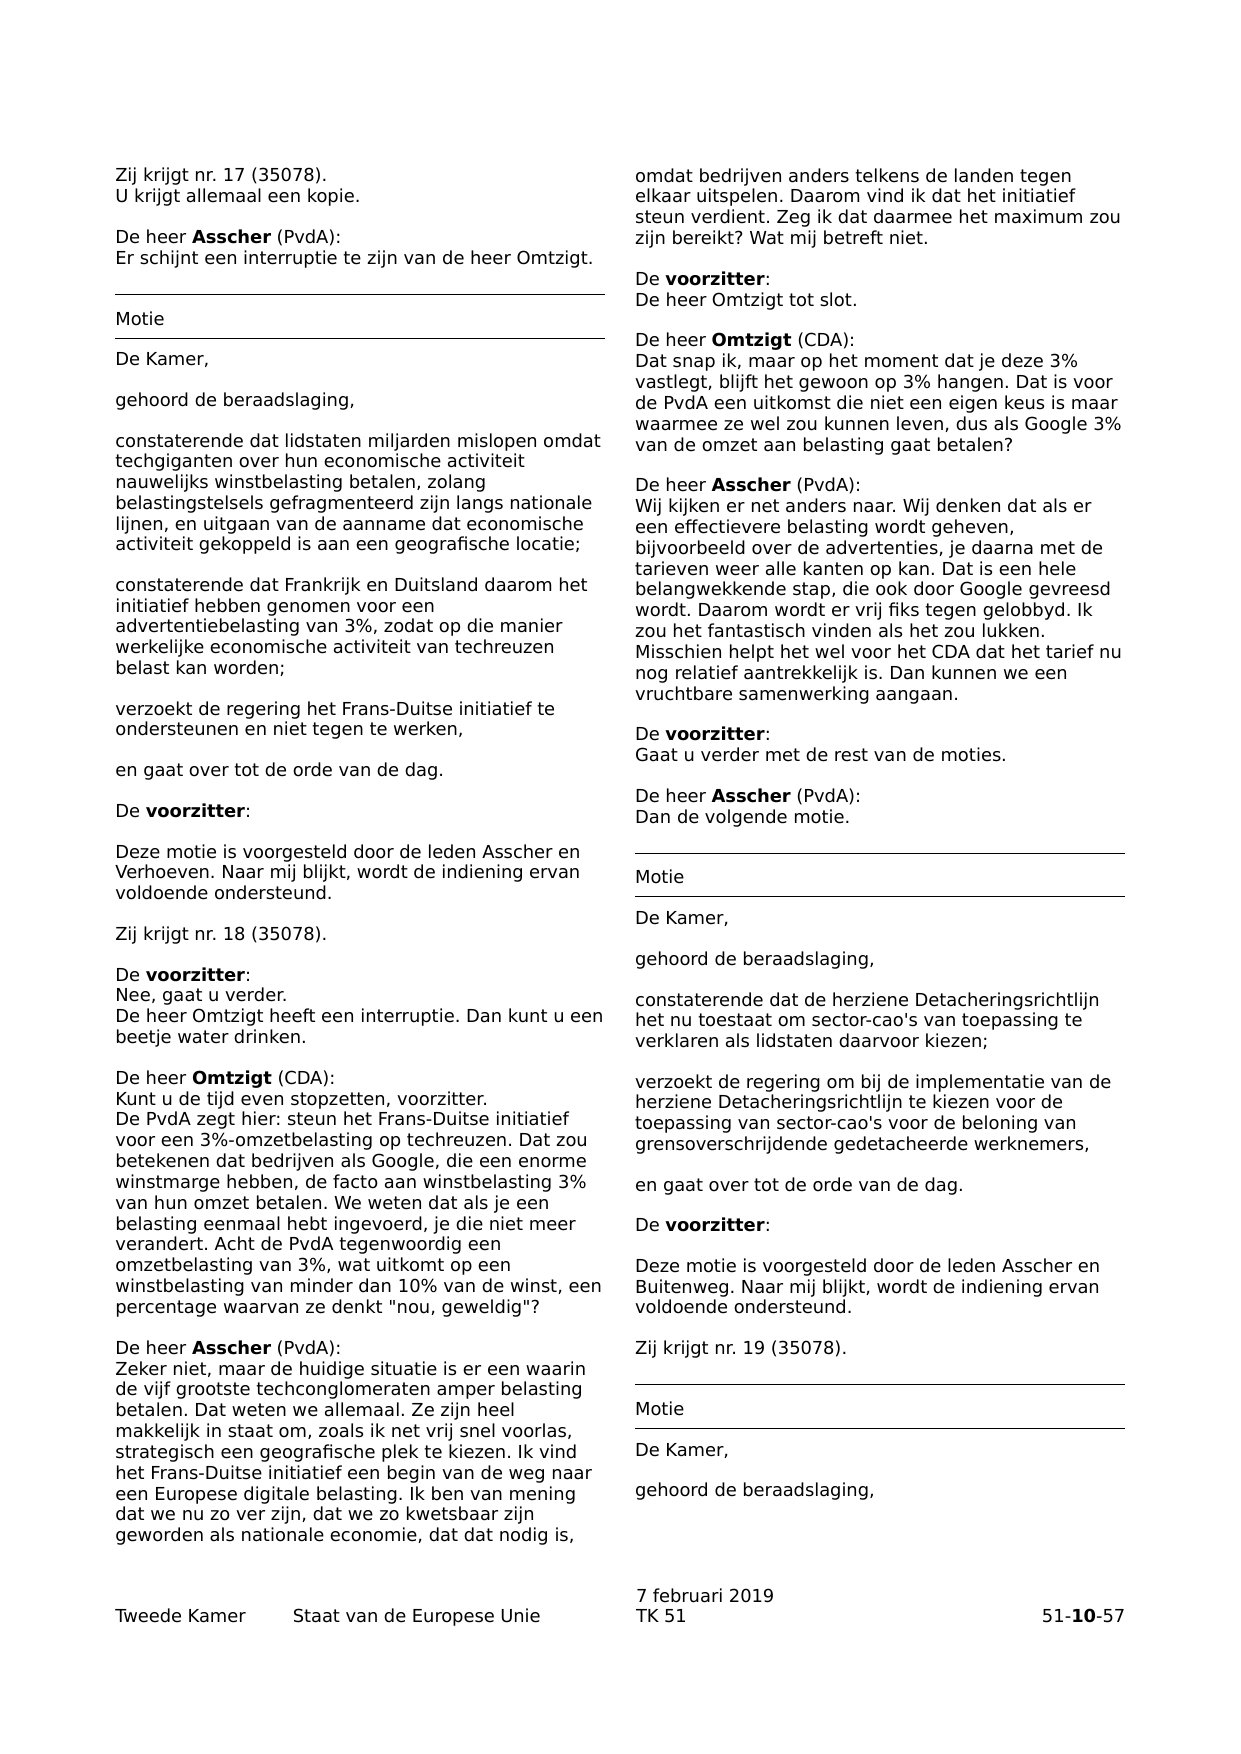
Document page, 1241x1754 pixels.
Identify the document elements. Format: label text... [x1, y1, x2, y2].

text De heer Asscher (PvdA): [635, 475, 1125, 496]
text De voorzitter: [635, 724, 1125, 745]
text verzoekt de regering om bij de implementatie van de herziene Detacheringsrichtlijn te kiezen voor de toepassing van sector-cao's voor de beloning van grensoverschrijdende gedetacheerde werknemers, [635, 1072, 1125, 1154]
text De voorzitter: [115, 801, 605, 821]
text Zij krijgt nr. 19 (35078). [635, 1338, 1125, 1359]
text Kunt u de tijd even stopzetten, voorzitter. [115, 1088, 605, 1109]
text De PvdA zegt hier: steun het Frans-Duitse initiatief voor een 3%-omzetbelasting op techreuzen. Dat zou betekenen dat bedrijven als Google, die een enorme winstmarge hebben, de facto aan winstbelasting 3% van hun omzet betalen. We weten dat als je een belasting eenmaal hebt ingevoerd, je die niet meer verandert. Acht de PvdA tegenwoordig een omzetbelasting van 3%, wat uitkomt op een winstbelasting van minder dan 10% van de winst, een percentage waarvan ze denkt "nou, geweldig"? [115, 1109, 605, 1317]
text De heer Asscher (PvdA): [115, 1337, 605, 1358]
text De voorzitter: [115, 964, 605, 985]
text en gaat over tot de orde van de dag. [635, 1174, 1125, 1195]
text Zij krijgt nr. 18 (35078). [115, 924, 605, 944]
text Gaat u verder met de rest van de moties. [635, 745, 1125, 766]
text De Kamer, [635, 1439, 1125, 1460]
text omdat bedrijven anders telkens de landen tegen elkaar uitspelen. Daarom vind ik dat het initiatief steun verdient. Zeg ik dat daarmee het maximum zou zijn bereikt? Wat mij betreft niet. [635, 165, 1125, 249]
text en gaat over tot de orde van de dag. [115, 760, 605, 781]
text De voorzitter: [635, 269, 1125, 289]
text De voorzitter: [635, 1215, 1125, 1236]
text gehoord de beraadslaging, [635, 1480, 1125, 1501]
text De heer Omtzigt (CDA): [635, 330, 1125, 351]
text Nee, gaat u verder. [115, 985, 605, 1006]
text Zij krijgt nr. 17 (35078). [115, 165, 605, 186]
text U krijgt allemaal een kopie. [115, 186, 605, 207]
text constaterende dat lidstaten miljarden mislopen omdat techgiganten over hun economische activiteit nauwelijks winstbelasting betalen, zolang belastingstelsels gefragmenteerd zijn langs nationale lijnen, en uitgaan van de aanname dat economische activiteit gekoppeld is aan een geografische locatie; [115, 431, 605, 555]
text Wij kijken er net anders naar. Wij denken dat als er een effectievere belasting wordt geheven, bijvoorbeeld over de advertenties, je daarna met de tarieven weer alle kanten op kan. Dat is een hele belangwekkende stap, die ook door Google gevreesd wordt. Daarom wordt er vrij fiks tegen gelobbyd. Ik zou het fantastisch vinden als het zou lukken. Misschien helpt het wel voor het CDA dat het tarief nu nog relatief aantrekkelijk is. Dan kunnen we een vruchtbare samenwerking aangaan. [635, 496, 1125, 704]
text gehoord de beraadslaging, [635, 949, 1125, 969]
text constaterende dat Frankrijk en Duitsland daarom het initiatief hebben genomen voor een advertentiebelasting van 3%, zodat op die manier werkelijke economische activiteit van techreuzen belast kan worden; [115, 575, 605, 678]
text Motie [635, 1399, 1125, 1419]
text De heer Asscher (PvdA): [115, 227, 605, 248]
text Zeker niet, maar de huidige situatie is er een waarin de vijf grootste techconglomeraten amper belasting betalen. Dat weten we allemaal. Ze zijn heel makkelijk in staat om, zoals ik net vrij snel voorlas, strategisch een geografische plek te kiezen. Ik vind het Frans-Duitse initiatief een begin van de weg naar een Europese digitale belasting. Ik ben van mening dat we nu zo ver zijn, dat we zo kwetsbaar zijn geworden als nationale economie, dat dat nodig is, [115, 1358, 605, 1546]
text De heer Omtzigt (CDA): [115, 1068, 605, 1088]
text De Kamer, [635, 908, 1125, 929]
text Er schijnt een interruptie te zijn van de heer Omtzigt. [115, 248, 605, 268]
text Deze motie is voorgesteld door de leden Asscher en Verhoeven. Naar mij blijkt, wordt de indiening ervan voldoende ondersteund. [115, 841, 605, 904]
text De heer Omtzigt tot slot. [635, 289, 1125, 310]
text Deze motie is voorgesteld door de leden Asscher en Buitenweg. Naar mij blijkt, wordt de indiening ervan voldoende ondersteund. [635, 1256, 1125, 1318]
text constaterende dat de herziene Detacheringsrichtlijn het nu toestaat om sector-cao's van toepassing te verklaren als lidstaten daarvoor kiezen; [635, 989, 1125, 1052]
text Motie [115, 308, 605, 329]
text De heer Asscher (PvdA): [635, 786, 1125, 806]
text De heer Omtzigt heeft een interruptie. Dan kunt u een beetje water drinken. [115, 1006, 605, 1048]
text verzoekt de regering het Frans-Duitse initiatief te ondersteunen en niet tegen te werken, [115, 698, 605, 740]
text gehoord de beraadslaging, [115, 390, 605, 411]
text Dat snap ik, maar op het moment dat je deze 3% vastlegt, blijft het gewoon op 3% hangen. Dat is voor de PvdA een uitkomst die niet een eigen keus is maar waarmee ze wel zou kunnen leven, dus als Google 3% van de omzet aan belasting gaat betalen? [635, 351, 1125, 455]
text Dan de volgende motie. [635, 806, 1125, 827]
text Motie [635, 867, 1125, 888]
text De Kamer, [115, 349, 605, 370]
